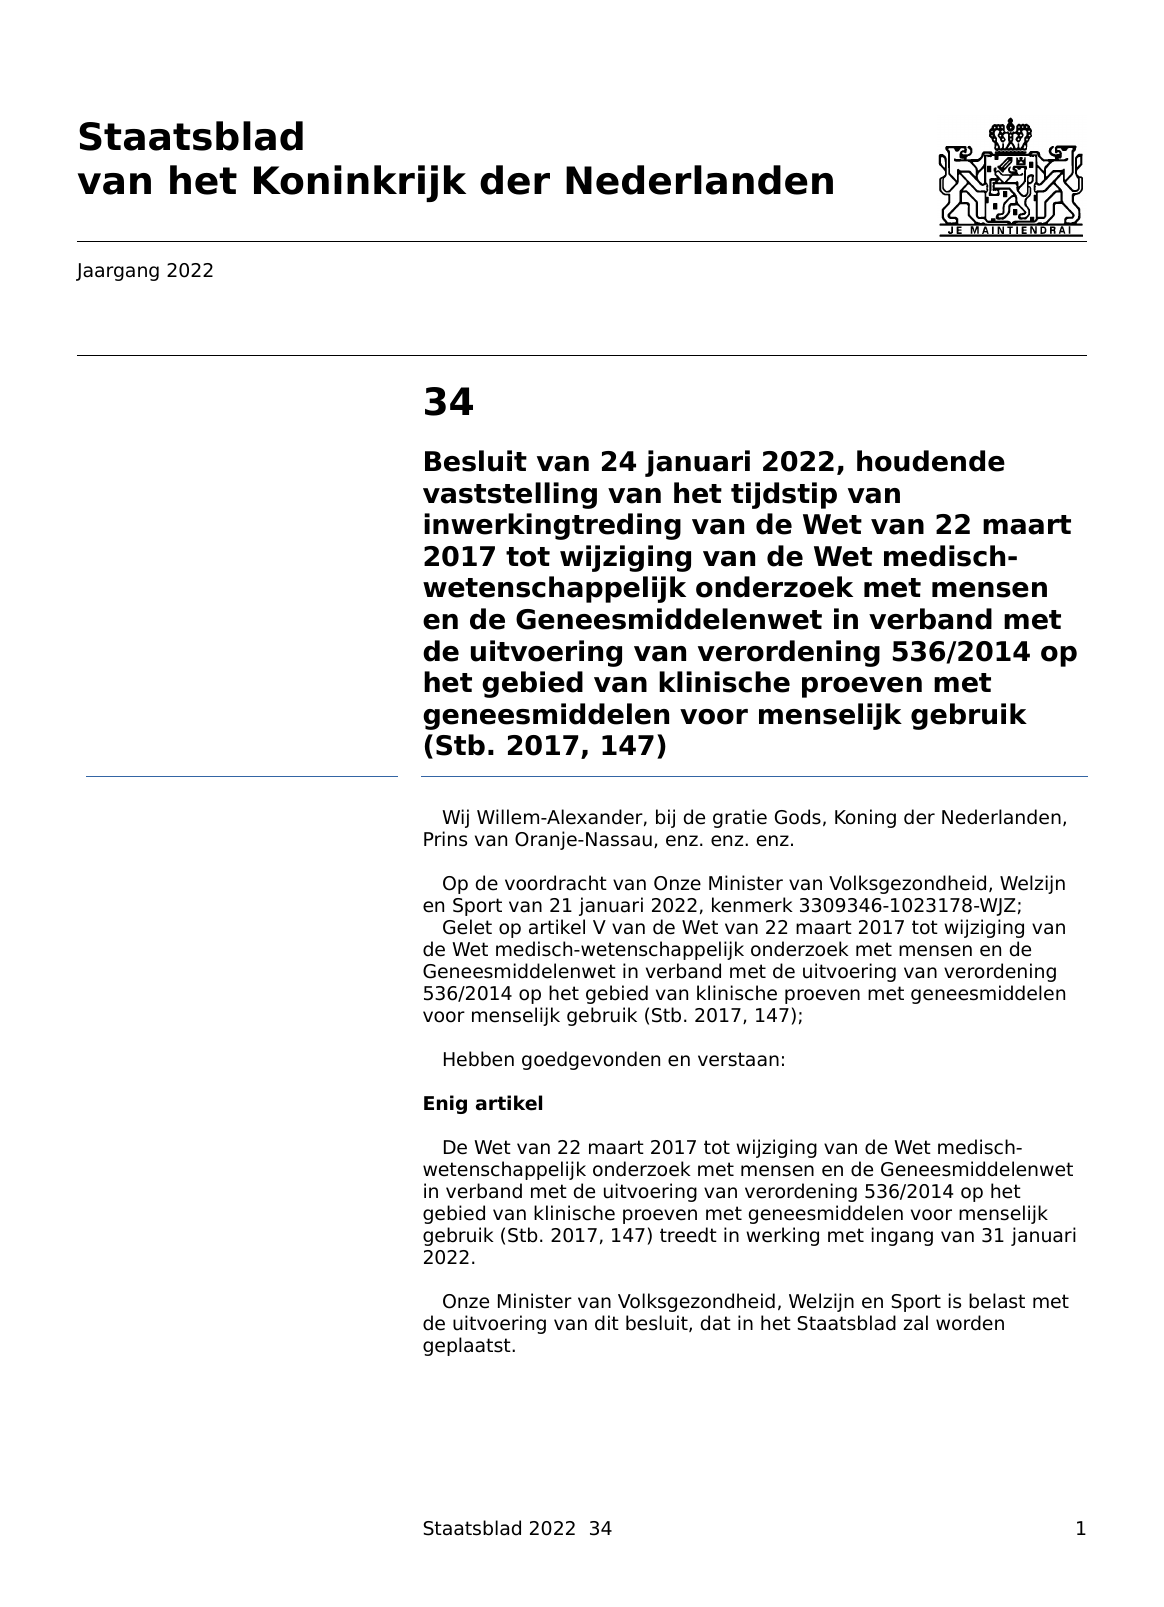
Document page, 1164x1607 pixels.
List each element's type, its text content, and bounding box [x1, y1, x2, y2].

table_cell Jaargang 2022 [77, 242, 1087, 355]
text Onze Minister van Volksgezondheid, Welzijn en Sport is belast met de uitvoering van dit besluit, dat in het Staatsblad zal worden geplaatst. [422, 1291, 1087, 1357]
subtitle 34 [422, 381, 1087, 424]
text Op de voordracht van Onze Minister van Volksgezondheid, Welzijn en Sport van 21 januari 2022, kenmerk 3309346-1023178-WJZ; [422, 873, 1087, 917]
table_header [886, 100, 1087, 241]
text Besluit van 24 januari 2022, houdende vaststelling van het tijdstip van inwerkingtreding van de Wet van 22 maart 2017 tot wijziging van de Wet medisch-wetenschappelijk onderzoek met mensen en de Geneesmiddelenwet in verband met de uitvoering van verordening 536/2014 op het gebied van klinische proeven met geneesmiddelen voor menselijk gebruik (Stb. 2017, 147) [422, 447, 1087, 762]
text Hebben goedgevonden en verstaan: [422, 1049, 1087, 1071]
subtitle Enig artikel [422, 1093, 1087, 1115]
text De Wet van 22 maart 2017 tot wijziging van de Wet medisch-wetenschappelijk onderzoek met mensen en de Geneesmiddelenwet in verband met de uitvoering van verordening 536/2014 op het gebied van klinische proeven met geneesmiddelen voor menselijk gebruik (Stb. 2017, 147) treedt in werking met ingang van 31 januari 2022. [422, 1137, 1087, 1269]
text Wij Willem-Alexander, bij de gratie Gods, Koning der Nederlanden, Prins van Oranje-Nassau, enz. enz. enz. [422, 807, 1087, 851]
text Gelet op artikel V van de Wet van 22 maart 2017 tot wijziging van de Wet medisch-wetenschappelijk onderzoek met mensen en de Geneesmiddelenwet in verband met de uitvoering van verordening 536/2014 op het gebied van klinische proeven met geneesmiddelen voor menselijk gebruik (Stb. 2017, 147); [422, 917, 1087, 1027]
picture [936, 115, 1087, 240]
table_header Staatsblad van het Koninkrijk der Nederlanden [77, 100, 886, 241]
